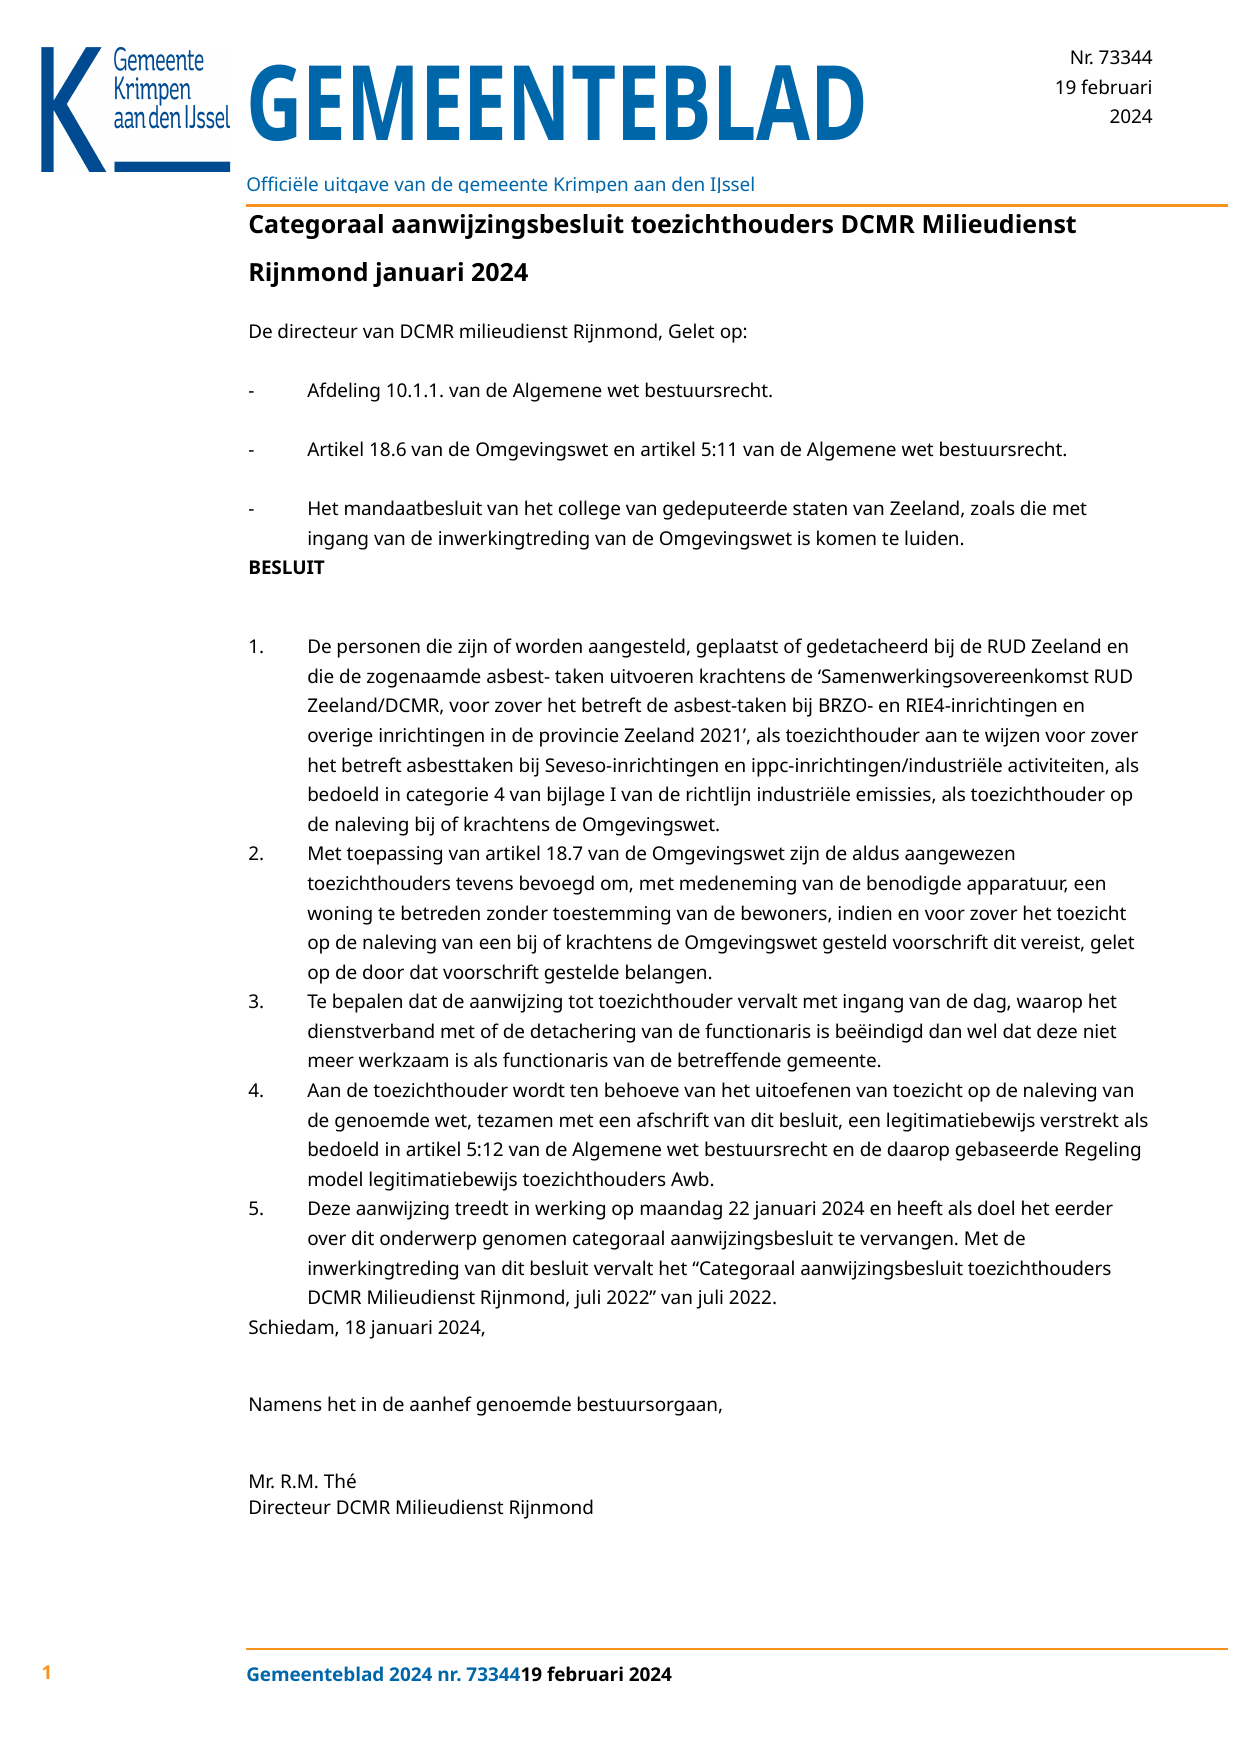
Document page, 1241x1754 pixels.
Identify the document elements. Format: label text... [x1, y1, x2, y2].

text Mr. R.M. Thé [248, 1468, 1152, 1494]
text Categoraal aanwijzingsbesluit toezichthouders DCMR Milieudienst Rijnmond januari 2024 [248, 207, 1152, 288]
list Artikel 18.6 van de Omgevingswet en artikel 5:11 van de Algemene wet bestuursrecht. [248, 436, 1152, 462]
text Namens het in de aanhef genoemde bestuursorgaan, [248, 1391, 1152, 1417]
list Te bepalen dat de aanwijzing tot toezichthouder vervalt met ingang van de dag, waarop het dienstverband met of de detachering van de functionaris is beëindigd dan wel dat deze niet meer werkzaam is als functionaris van de betreffende gemeente. [248, 988, 1152, 1073]
list Met toepassing van artikel 18.7 van de Omgevingswet zijn de aldus aangewezen toezichthouders tevens bevoegd om, met medeneming van de benodigde apparatuur, een woning te betreden zonder toestemming van de bewoners, indien en voor zover het toezicht op de naleving van een bij of krachtens de Omgevingswet gesteld voorschrift dit vereist, gelet op de door dat voorschrift gestelde belangen. [248, 841, 1152, 984]
text BESLUIT [248, 554, 1152, 580]
text Directeur DCMR Milieudienst Rijnmond [248, 1494, 1152, 1520]
list Het mandaatbesluit van het college van gedeputeerde staten van Zeeland, zoals die met ingang van de inwerkingtreding van de Omgevingswet is komen te luiden. [248, 495, 1152, 551]
list De personen die zijn of worden aangesteld, geplaatst of gedetacheerd bij de RUD Zeeland en die de zogenaamde asbest- taken uitvoeren krachtens de ‘Samenwerkingsovereenkomst RUD Zeeland/DCMR, voor zover het betreft de asbest-taken bij BRZO- en RIE4-inrichtingen en overige inrichtingen in de provincie Zeeland 2021’, als toezichthouder aan te wijzen voor zover het betreft asbesttaken bij Seveso-inrichtingen en ippc-inrichtingen/industriële activiteiten, als bedoeld in categorie 4 van bijlage I van de richtlijn industriële emissies, als toezichthouder op de naleving bij of krachtens de Omgevingswet. [248, 633, 1152, 837]
list Afdeling 10.1.1. van de Algemene wet bestuursrecht. [248, 377, 1152, 403]
list Aan de toezichthouder wordt ten behoeve van het uitoefenen van toezicht op de naleving van de genoemde wet, tezamen met een afschrift van dit besluit, een legitimatiebewijs verstrekt als bedoeld in artikel 5:12 van de Algemene wet bestuursrecht en de daarop gebaseerde Regeling model legitimatiebewijs toezichthouders Awb. [248, 1077, 1152, 1192]
text Schiedam, 18 januari 2024, [248, 1314, 1152, 1339]
text De directeur van DCMR milieudienst Rijnmond, Gelet op: [248, 318, 1152, 344]
list Deze aanwijzing treedt in werking op maandag 22 januari 2024 en heeft als doel het eerder over dit onderwerp genomen categoraal aanwijzingsbesluit te vervangen. Met de inwerkingtreding van dit besluit vervalt het “Categoraal aanwijzingsbesluit toezichthouders DCMR Milieudienst Rijnmond, juli 2022” van juli 2022. [248, 1196, 1152, 1310]
picture [41, 47, 231, 172]
